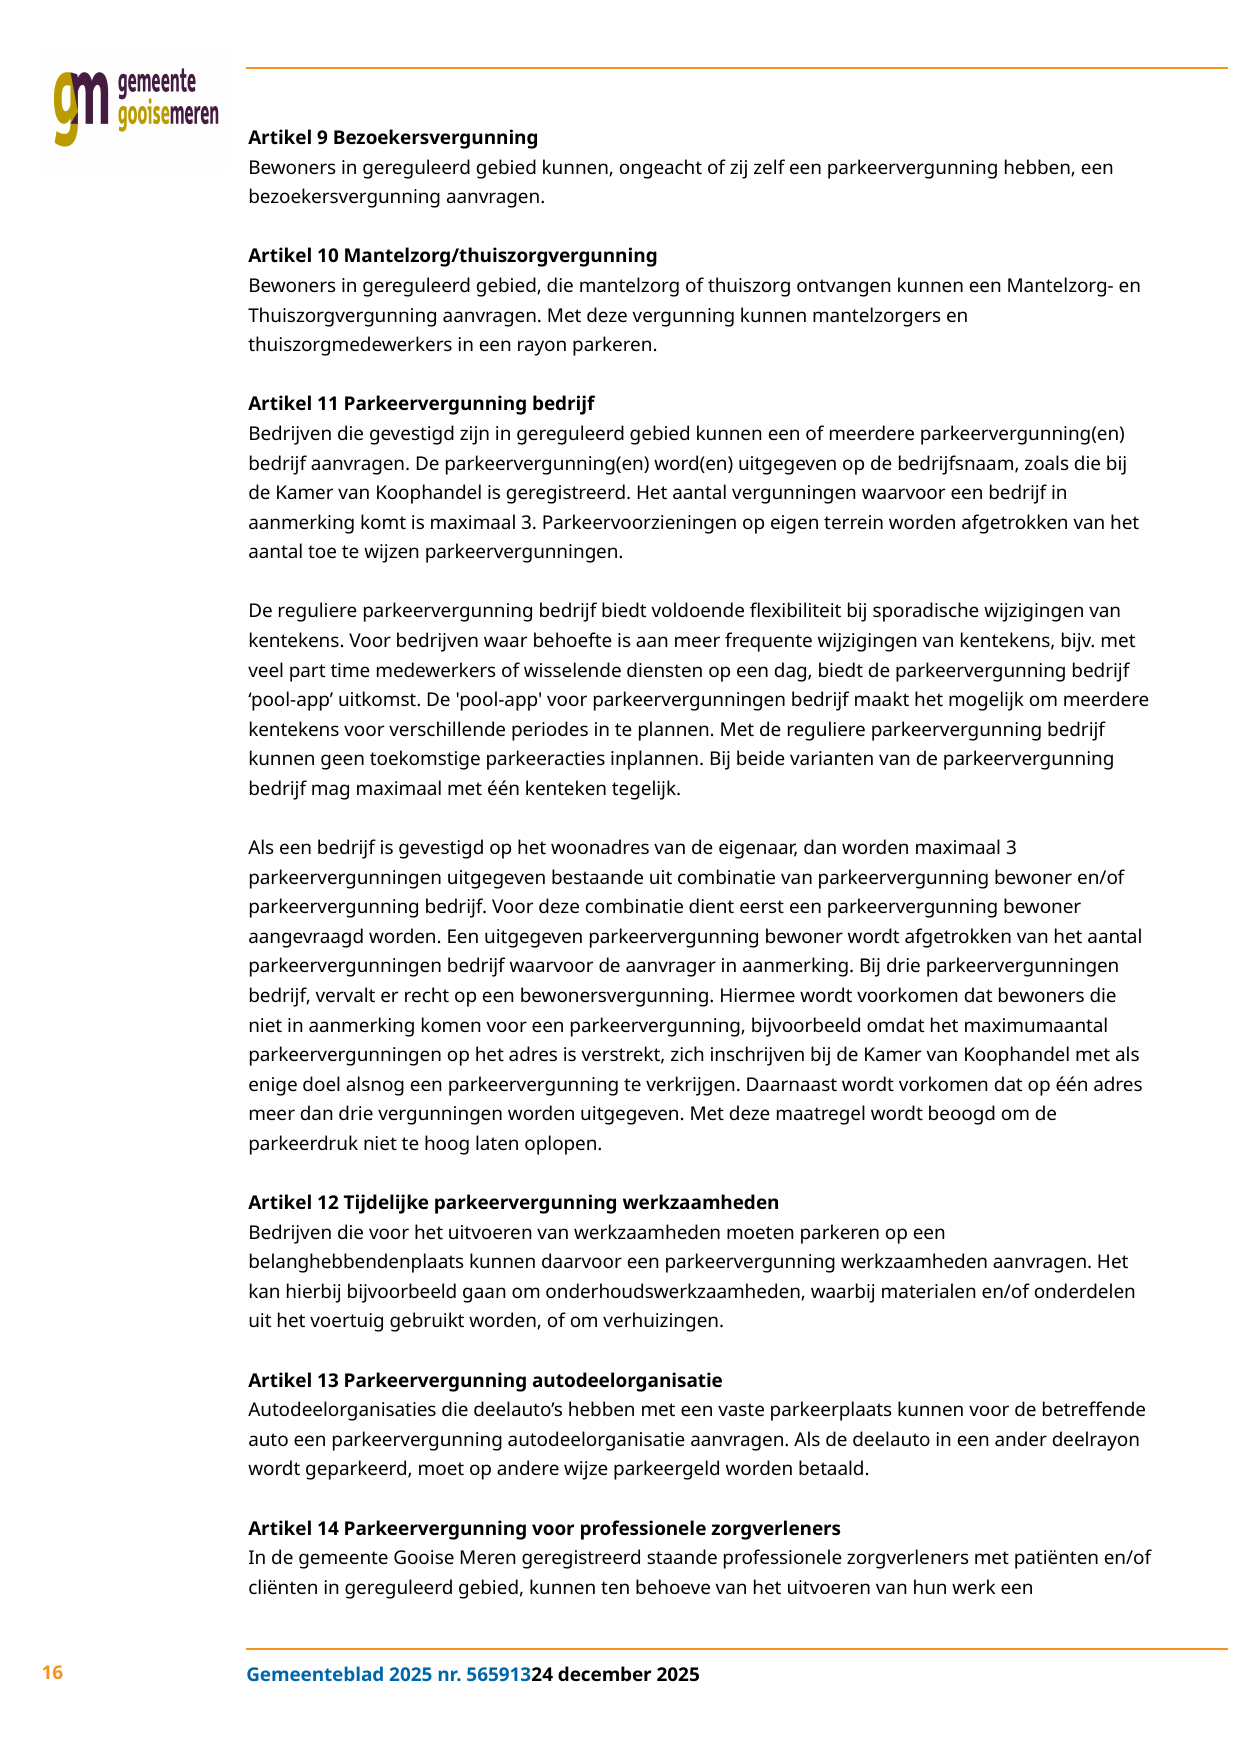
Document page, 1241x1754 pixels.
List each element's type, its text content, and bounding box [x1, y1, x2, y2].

text In de gemeente Gooise Meren geregistreerd staande professionele zorgverleners met patiënten en/of cliënten in gereguleerd gebied, kunnen ten behoeve van het uitvoeren van hun werk een [248, 1544, 1152, 1600]
text Bewoners in gereguleerd gebied kunnen, ongeacht of zij zelf een parkeervergunning hebben, een bezoekersvergunning aanvragen. [248, 154, 1152, 209]
text Bedrijven die voor het uitvoeren van werkzaamheden moeten parkeren op een belanghebbendenplaats kunnen daarvoor een parkeervergunning werkzaamheden aanvragen. Het kan hierbij bijvoorbeeld gaan om onderhoudswerkzaamheden, waarbij materialen en/of onderdelen uit het voertuig gebruikt worden, of om verhuizingen. [248, 1219, 1152, 1333]
text De reguliere parkeervergunning bedrijf biedt voldoende flexibiliteit bij sporadische wijzigingen van kentekens. Voor bedrijven waar behoefte is aan meer frequente wijzigingen van kentekens, bijv. met veel part time medewerkers of wisselende diensten op een dag, biedt de parkeervergunning bedrijf ‘pool-app’ uitkomst. De 'pool-app' voor parkeervergunningen bedrijf maakt het mogelijk om meerdere kentekens voor verschillende periodes in te plannen. Met de reguliere parkeervergunning bedrijf kunnen geen toekomstige parkeeracties inplannen. Bij beide varianten van de parkeervergunning bedrijf mag maximaal met één kenteken tegelijk. [248, 598, 1152, 801]
text Artikel 13 Parkeervergunning autodeelorganisatie [248, 1367, 1152, 1393]
text Bewoners in gereguleerd gebied, die mantelzorg of thuiszorg ontvangen kunnen een Mantelzorg- en Thuiszorgvergunning aanvragen. Met deze vergunning kunnen mantelzorgers en thuiszorgmedewerkers in een rayon parkeren. [248, 272, 1152, 357]
text Artikel 12 Tijdelijke parkeervergunning werkzaamheden [248, 1189, 1152, 1215]
text Als een bedrijf is gevestigd op het woonadres van de eigenaar, dan worden maximaal 3 parkeervergunningen uitgegeven bestaande uit combinatie van parkeervergunning bewoner en/of parkeervergunning bedrijf. Voor deze combinatie dient eerst een parkeervergunning bewoner aangevraagd worden. Een uitgegeven parkeervergunning bewoner wordt afgetrokken van het aantal parkeervergunningen bedrijf waarvoor de aanvrager in aanmerking. Bij drie parkeervergunningen bedrijf, vervalt er recht op een bewonersvergunning. Hiermee wordt voorkomen dat bewoners die niet in aanmerking komen voor een parkeervergunning, bijvoorbeeld omdat het maximumaantal parkeervergunningen op het adres is verstrekt, zich inschrijven bij de Kamer van Koophandel met als enige doel alsnog een parkeervergunning te verkrijgen. Daarnaast wordt vorkomen dat op één adres meer dan drie vergunningen worden uitgegeven. Met deze maatregel wordt beoogd om de parkeerdruk niet te hoog laten oplopen. [248, 834, 1152, 1156]
text Bedrijven die gevestigd zijn in gereguleerd gebied kunnen een of meerdere parkeervergunning(en) bedrijf aanvragen. De parkeervergunning(en) word(en) uitgegeven op de bedrijfsnaam, zoals die bij de Kamer van Koophandel is geregistreerd. Het aantal vergunningen waarvoor een bedrijf in aanmerking komt is maximaal 3. Parkeervoorzieningen op eigen terrein worden afgetrokken van het aantal toe te wijzen parkeervergunningen. [248, 420, 1152, 564]
text Artikel 14 Parkeervergunning voor professionele zorgverleners [248, 1515, 1152, 1541]
text Autodeelorganisaties die deelauto’s hebben met een vaste parkeerplaats kunnen voor de betreffende auto een parkeervergunning autodeelorganisatie aanvragen. Als de deelauto in een ander deelrayon wordt geparkeerd, moet op andere wijze parkeergeld worden betaald. [248, 1396, 1152, 1481]
text Artikel 9 Bezoekersvergunning [248, 124, 1152, 150]
picture [41, 47, 231, 172]
text Artikel 10 Mantelzorg/thuiszorgvergunning [248, 243, 1152, 268]
text Artikel 11 Parkeervergunning bedrijf [248, 391, 1152, 416]
